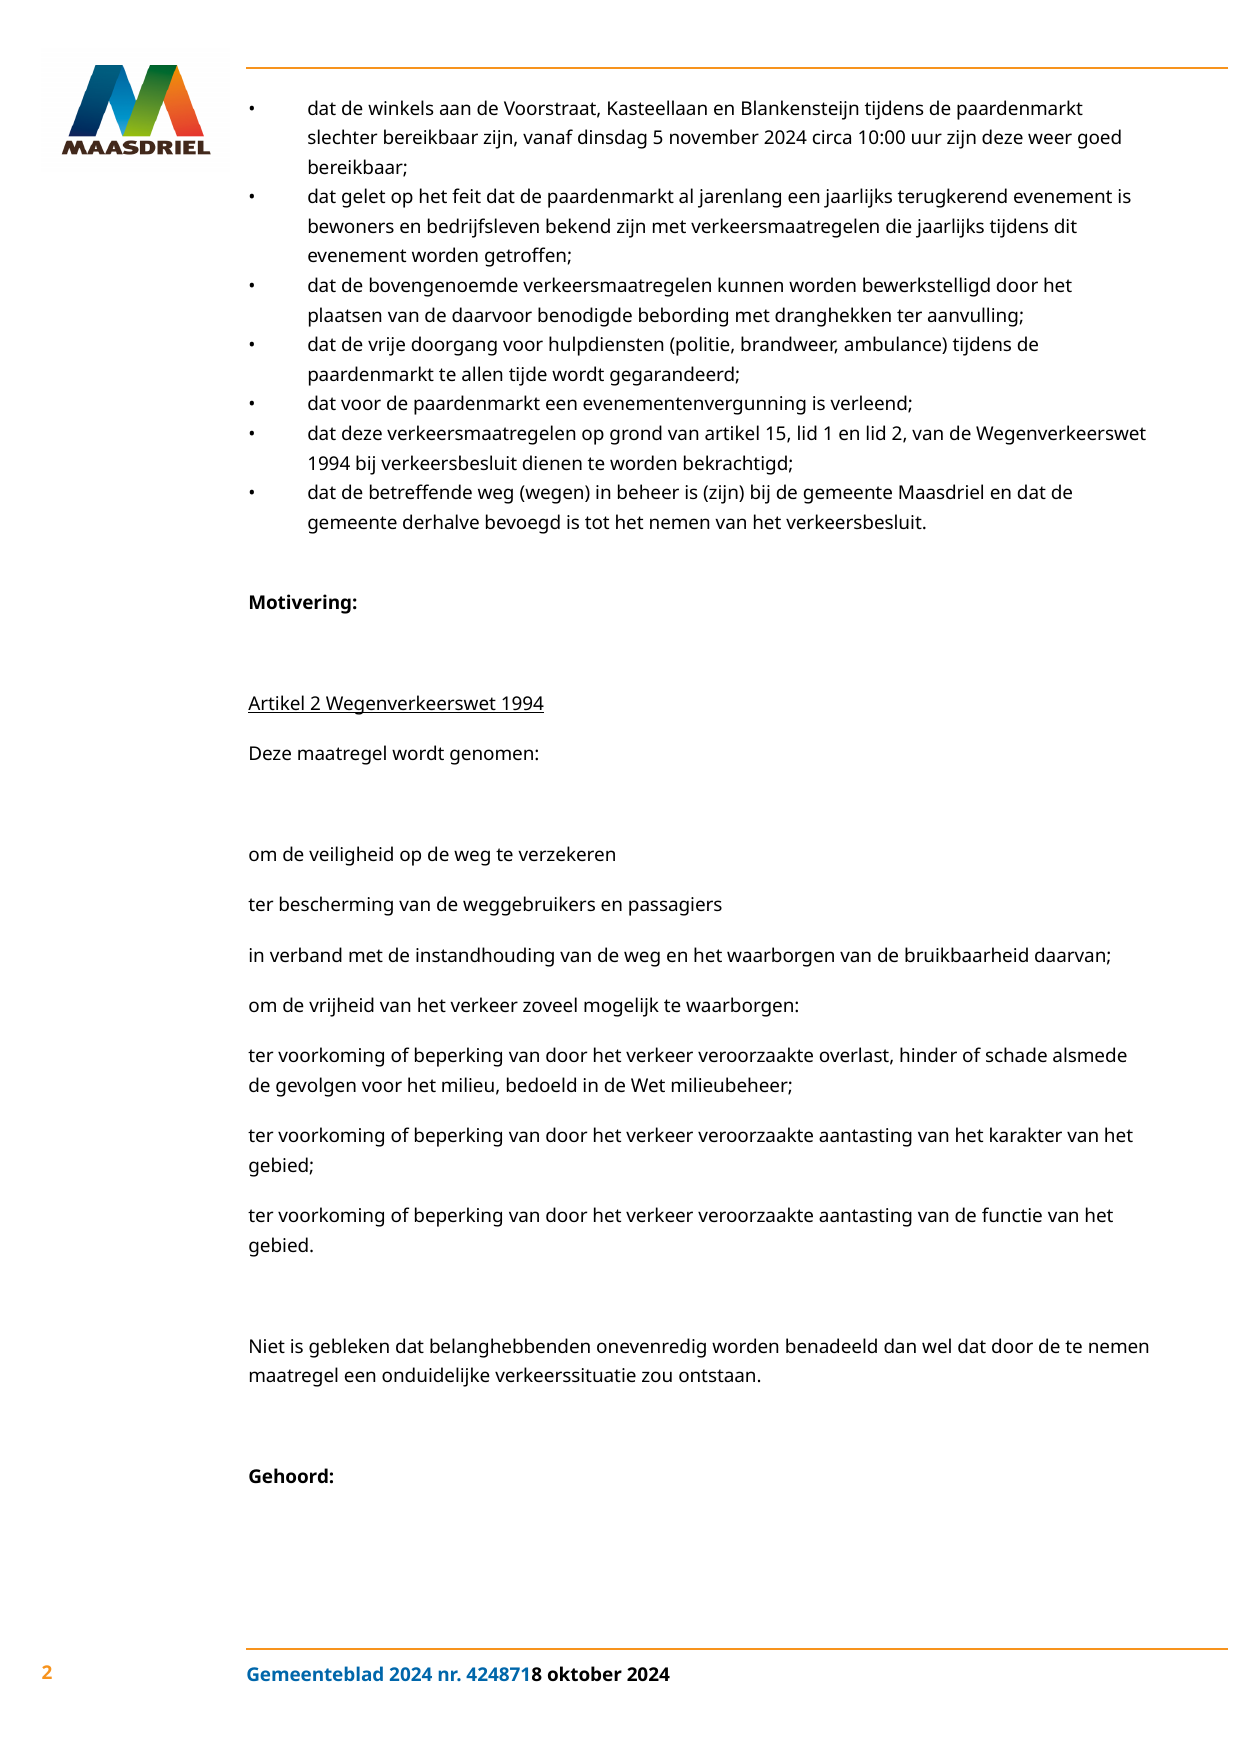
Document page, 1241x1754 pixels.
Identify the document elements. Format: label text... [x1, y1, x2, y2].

list dat de betreffende weg (wegen) in beheer is (zijn) bij de gemeente Maasdriel en dat de gemeente derhalve bevoegd is tot het nemen van het verkeersbesluit. [248, 479, 1152, 535]
text Gehoord: [248, 1463, 1152, 1489]
picture [41, 47, 231, 172]
text ter voorkoming of beperking van door het verkeer veroorzaakte aantasting van de functie van het gebied. [248, 1203, 1152, 1258]
text Artikel 2 Wegenverkeerswet 1994 [248, 690, 1152, 716]
list dat de vrije doorgang voor hulpdiensten (politie, brandweer, ambulance) tijdens de paardenmarkt te allen tijde wordt gegarandeerd; [248, 331, 1152, 387]
list dat gelet op het feit dat de paardenmarkt al jarenlang een jaarlijks terugkerend evenement is bewoners en bedrijfsleven bekend zijn met verkeersmaatregelen die jaarlijks tijdens dit evenement worden getroffen; [248, 183, 1152, 268]
list dat de winkels aan de Voorstraat, Kasteellaan en Blankensteijn tijdens de paardenmarkt slechter bereikbaar zijn, vanaf dinsdag 5 november 2024 circa 10:00 uur zijn deze weer goed bereikbaar; [248, 95, 1152, 180]
text Niet is gebleken dat belanghebbenden onevenredig worden benadeeld dan wel dat door de te nemen maatregel een onduidelijke verkeerssituatie zou ontstaan. [248, 1333, 1152, 1388]
text ter voorkoming of beperking van door het verkeer veroorzaakte overlast, hinder of schade alsmede de gevolgen voor het milieu, bedoeld in de Wet milieubeheer; [248, 1043, 1152, 1098]
text Motivering: [248, 589, 1152, 615]
text Deze maatregel wordt genomen: [248, 740, 1152, 766]
list dat deze verkeersmaatregelen op grond van artikel 15, lid 1 en lid 2, van de Wegenverkeerswet 1994 bij verkeersbesluit dienen te worden bekrachtigd; [248, 420, 1152, 476]
text ter voorkoming of beperking van door het verkeer veroorzaakte aantasting van het karakter van het gebied; [248, 1123, 1152, 1178]
text om de veiligheid op de weg te verzekeren [248, 841, 1152, 867]
text ter bescherming van de weggebruikers en passagiers [248, 891, 1152, 917]
text om de vrijheid van het verkeer zoveel mogelijk te waarborgen: [248, 992, 1152, 1018]
text in verband met de instandhouding van de weg en het waarborgen van de bruikbaarheid daarvan; [248, 942, 1152, 968]
list dat voor de paardenmarkt een evenementenvergunning is verleend; [248, 391, 1152, 416]
list dat de bovengenoemde verkeersmaatregelen kunnen worden bewerkstelligd door het plaatsen van de daarvoor benodigde bebording met dranghekken ter aanvulling; [248, 272, 1152, 328]
